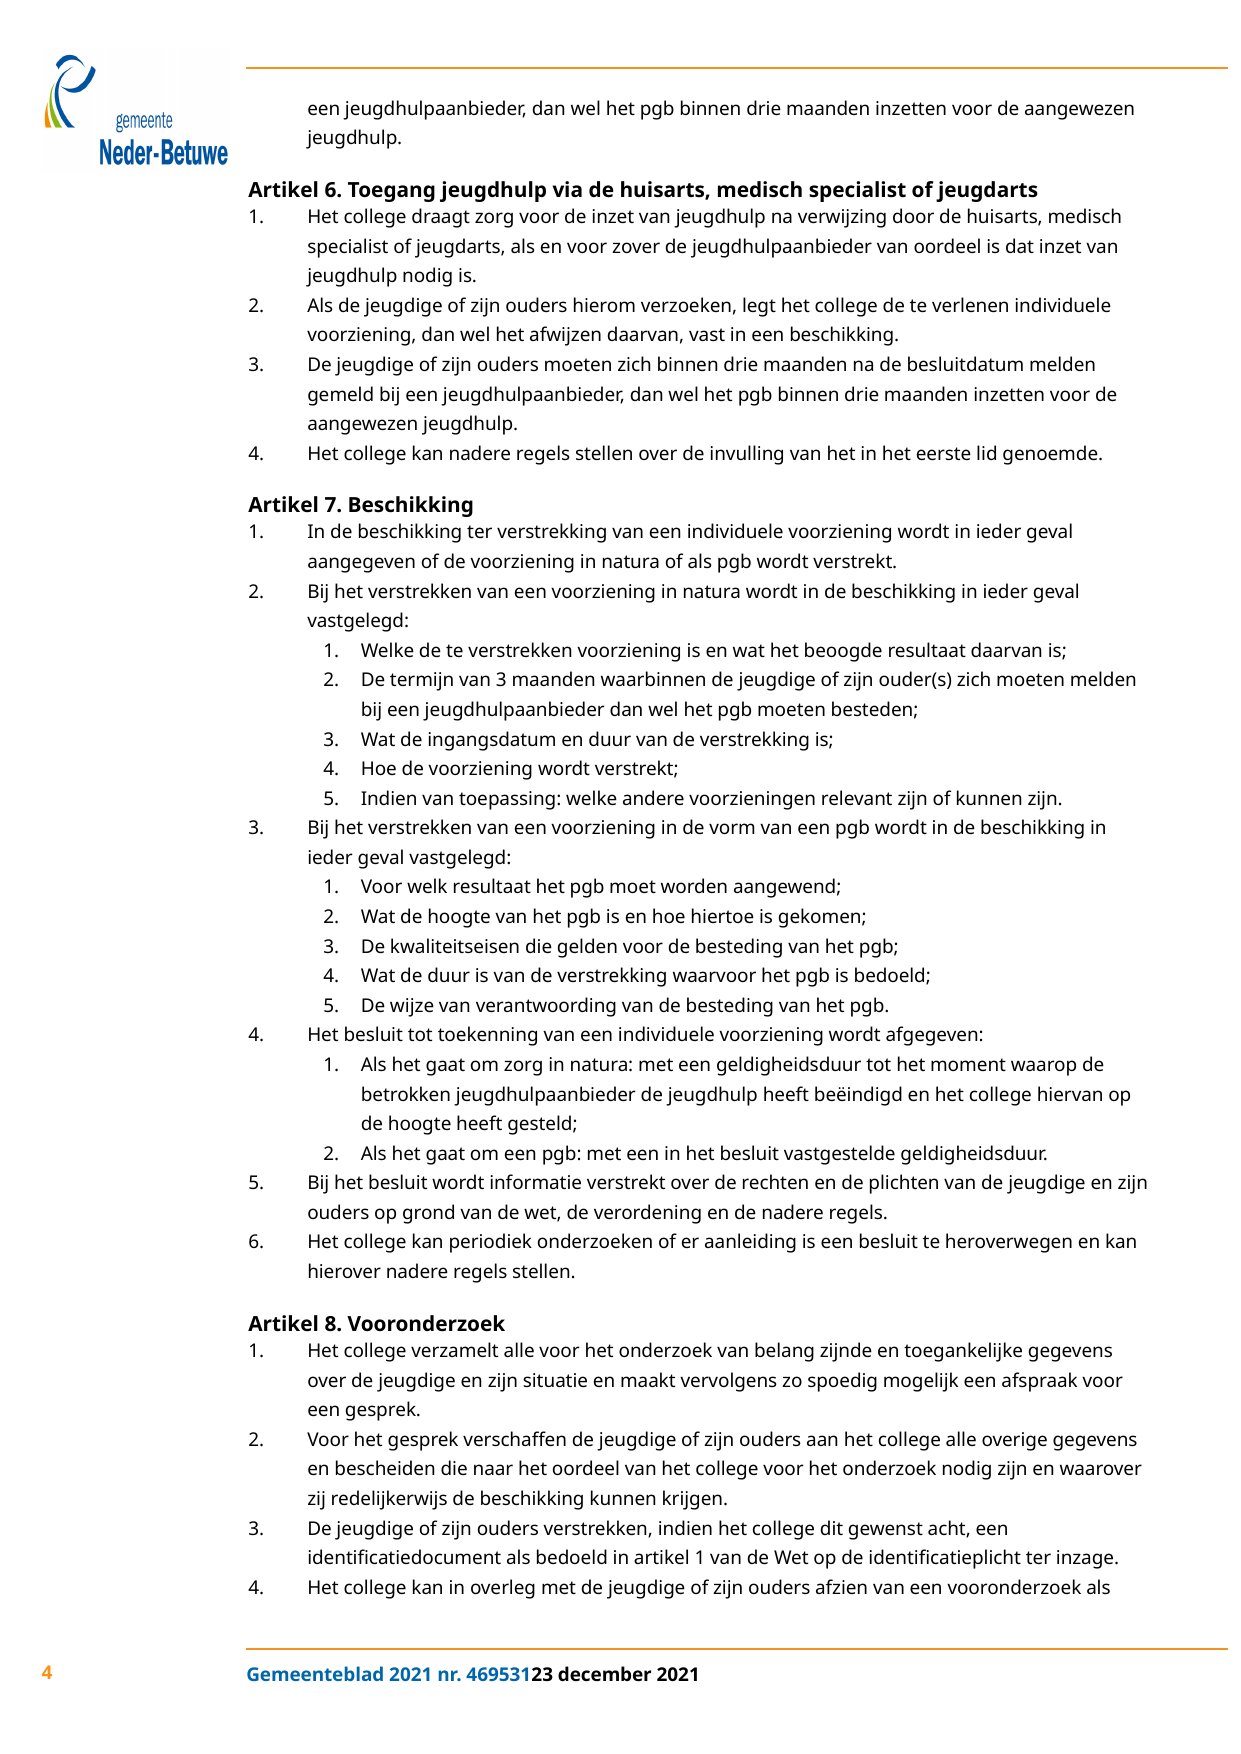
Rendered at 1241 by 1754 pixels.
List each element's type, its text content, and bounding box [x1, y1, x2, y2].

list Wat de duur is van de verstrekking waarvoor het pgb is bedoeld; [323, 962, 1152, 988]
text Artikel 8. Vooronderzoek [248, 1309, 1152, 1337]
list Wat de ingangsdatum en duur van de verstrekking is; [323, 726, 1152, 752]
list Bij het verstrekken van een voorziening in natura wordt in de beschikking in ieder geval vastgelegd: [248, 578, 1152, 633]
list Hoe de voorziening wordt verstrekt; [323, 755, 1152, 781]
list Het besluit tot toekenning van een individuele voorziening wordt afgegeven: [248, 1022, 1152, 1047]
list De wijze van verantwoording van de besteding van het pgb. [323, 992, 1152, 1018]
list Het college verzamelt alle voor het onderzoek van belang zijnde en toegankelijke gegevens over de jeugdige en zijn situatie en maakt vervolgens zo spoedig mogelijk een afspraak voor een gesprek. [248, 1337, 1152, 1422]
list Voor welk resultaat het pgb moet worden aangewend; [323, 874, 1152, 899]
list De jeugdige of zijn ouders verstrekken, indien het college dit gewenst acht, een identificatiedocument als bedoeld in artikel 1 van de Wet op de identificatieplicht ter inzage. [248, 1515, 1152, 1570]
list De termijn van 3 maanden waarbinnen de jeugdige of zijn ouder(s) zich moeten melden bij een jeugdhulpaanbieder dan wel het pgb moeten besteden; [323, 667, 1152, 722]
list Indien van toepassing: welke andere voorzieningen relevant zijn of kunnen zijn. [323, 785, 1152, 811]
picture [41, 47, 231, 172]
list Het college kan in overleg met de jeugdige of zijn ouders afzien van een vooronderzoek als [248, 1574, 1152, 1599]
list een jeugdhulpaanbieder, dan wel het pgb binnen drie maanden inzetten voor de aangewezen jeugdhulp. [248, 95, 1152, 150]
text Artikel 6. Toegang jeugdhulp via de huisarts, medisch specialist of jeugdarts [248, 175, 1152, 203]
text Artikel 7. Beschikking [248, 490, 1152, 519]
list Als het gaat om een pgb: met een in het besluit vastgestelde geldigheidsduur. [323, 1140, 1152, 1166]
list Voor het gesprek verschaffen de jeugdige of zijn ouders aan het college alle overige gegevens en bescheiden die naar het oordeel van het college voor het onderzoek nodig zijn en waarover zij redelijkerwijs de beschikking kunnen krijgen. [248, 1426, 1152, 1511]
list De jeugdige of zijn ouders moeten zich binnen drie maanden na de besluitdatum melden gemeld bij een jeugdhulpaanbieder, dan wel het pgb binnen drie maanden inzetten voor de aangewezen jeugdhulp. [248, 351, 1152, 436]
list Welke de te verstrekken voorziening is en wat het beoogde resultaat daarvan is; [323, 637, 1152, 663]
list Als het gaat om zorg in natura: met een geldigheidsduur tot het moment waarop de betrokken jeugdhulpaanbieder de jeugdhulp heeft beëindigd en het college hiervan op de hoogte heeft gesteld; [323, 1051, 1152, 1136]
list Bij het besluit wordt informatie verstrekt over de rechten en de plichten van de jeugdige en zijn ouders op grond van de wet, de verordening en de nadere regels. [248, 1169, 1152, 1225]
list Wat de hoogte van het pgb is en hoe hiertoe is gekomen; [323, 903, 1152, 929]
list Het college kan nadere regels stellen over de invulling van het in het eerste lid genoemde. [248, 440, 1152, 466]
list Als de jeugdige of zijn ouders hierom verzoeken, legt het college de te verlenen individuele voorziening, dan wel het afwijzen daarvan, vast in een beschikking. [248, 292, 1152, 347]
list Het college kan periodiek onderzoeken of er aanleiding is een besluit te heroverwegen en kan hierover nadere regels stellen. [248, 1229, 1152, 1284]
list Het college draagt zorg voor de inzet van jeugdhulp na verwijzing door de huisarts, medisch specialist of jeugdarts, als en voor zover de jeugdhulpaanbieder van oordeel is dat inzet van jeugdhulp nodig is. [248, 203, 1152, 288]
list In de beschikking ter verstrekking van een individuele voorziening wordt in ieder geval aangegeven of de voorziening in natura of als pgb wordt verstrekt. [248, 519, 1152, 574]
list De kwaliteitseisen die gelden voor de besteding van het pgb; [323, 933, 1152, 959]
list Bij het verstrekken van een voorziening in de vorm van een pgb wordt in de beschikking in ieder geval vastgelegd: [248, 814, 1152, 870]
